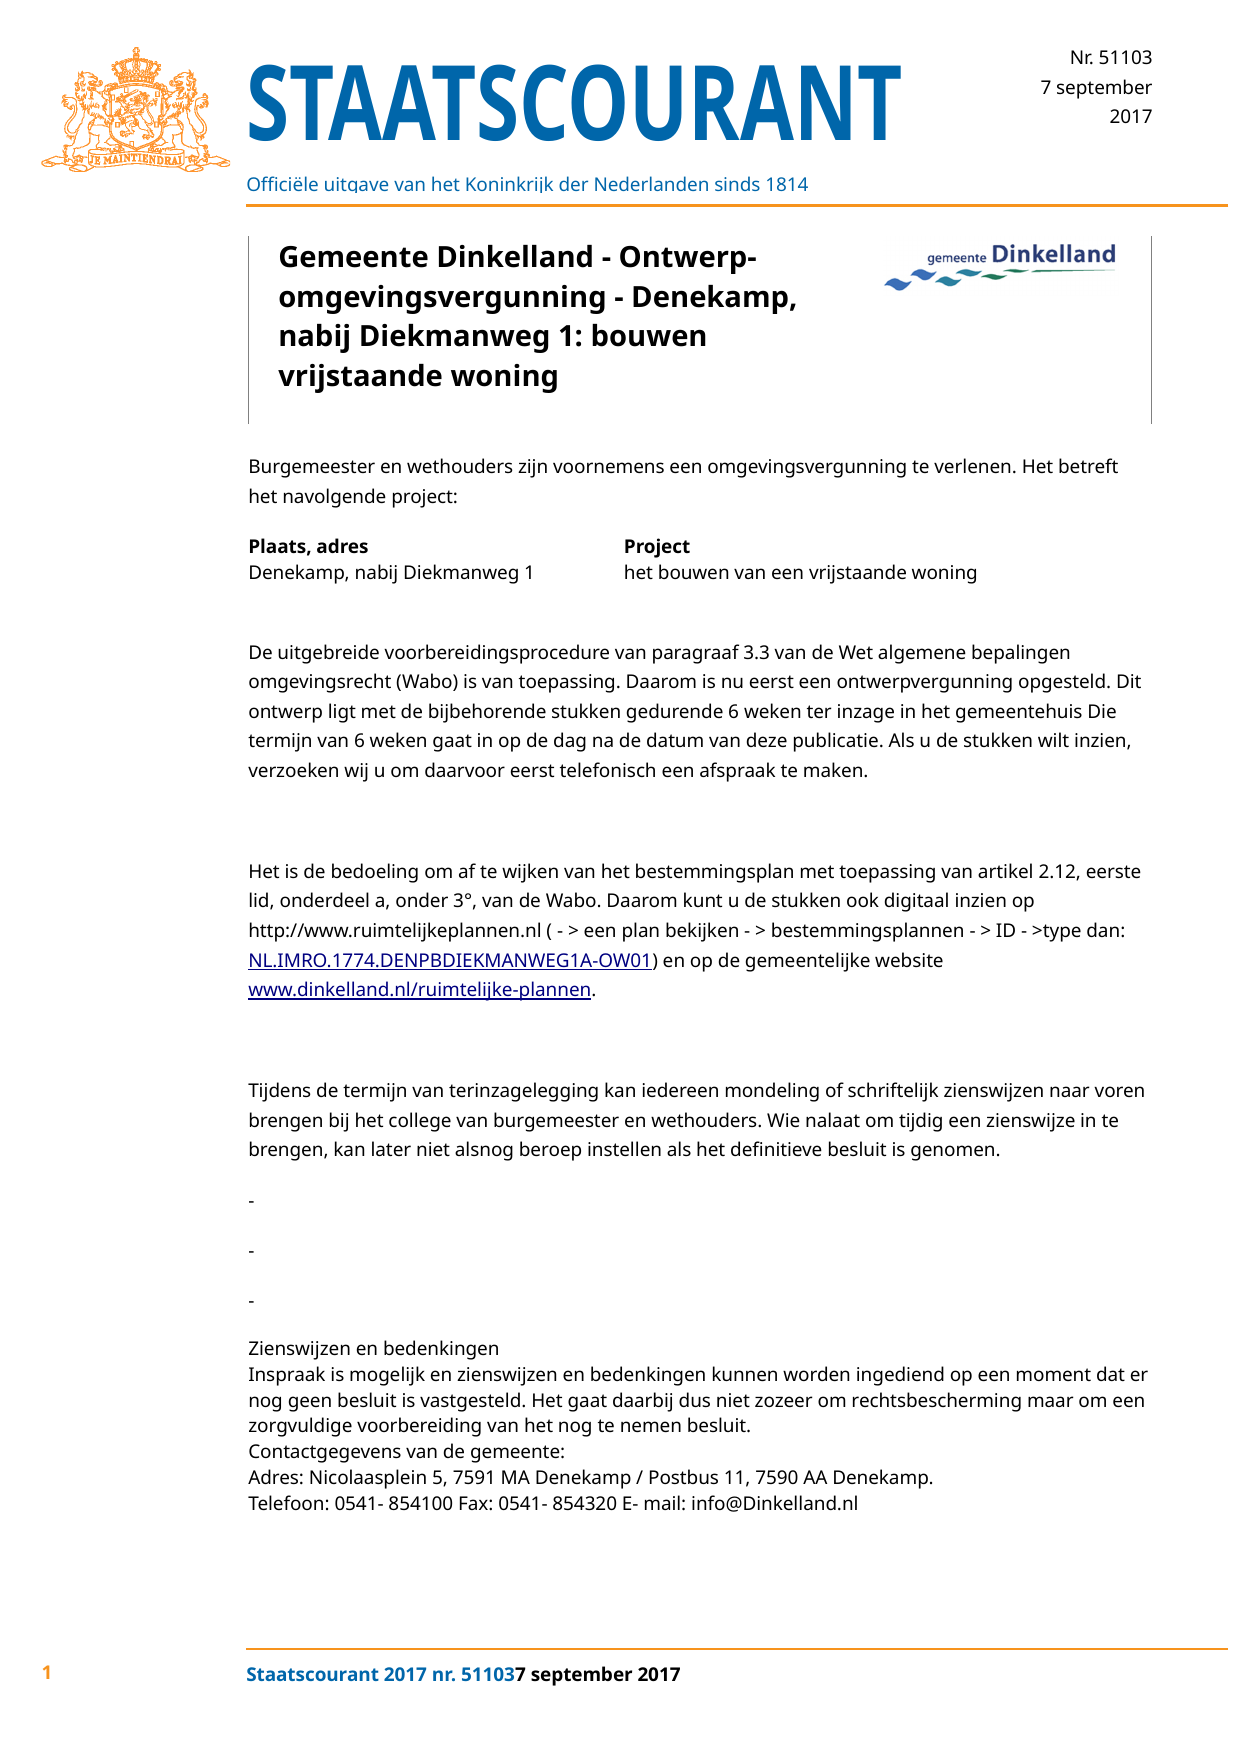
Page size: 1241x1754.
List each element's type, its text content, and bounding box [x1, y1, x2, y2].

text - [248, 1288, 1152, 1313]
text De uitgebreide voorbereidingsprocedure van paragraaf 3.3 van de Wet algemene bepalingen omgevingsrecht (Wabo) is van toepassing. Daarom is nu eerst een ontwerpvergunning opgesteld. Dit ontwerp ligt met de bijbehorende stukken gedurende 6 weken ter inzage in het gemeentehuis Die termijn van 6 weken gaat in op de dag na de datum van deze publicatie. Als u de stukken wilt inzien, verzoeken wij u om daarvoor eerst telefonisch een afspraak te maken. [248, 639, 1152, 783]
text - [248, 1237, 1152, 1263]
text Tijdens de termijn van terinzagelegging kan iedereen mondeling of schriftelijk zienswijzen naar voren brengen bij het college van burgemeester en wethouders. Wie nalaat om tijdig een zienswijze in te brengen, kan later niet alsnog beroep instellen als het definitieve besluit is genomen. [248, 1077, 1152, 1162]
table_header Project [624, 534, 1152, 559]
text Burgemeester en wethouders zijn voornemens een omgevingsvergunning te verlenen. Het betreft het navolgende project: [248, 454, 1152, 509]
text - [248, 1187, 1152, 1212]
table_cell Denekamp, nabij Diekmanweg 1 [248, 560, 624, 585]
text Het is de bedoeling om af te wijken van het bestemmingsplan met toepassing van artikel 2.12, eerste lid, onderdeel a, onder 3°, van de Wabo. Daarom kunt u de stukken ook digitaal inzien op http://www.ruimtelijkeplannen.nl ( - > een plan bekijken - > bestemmingsplannen - > ID - >type dan: NL.IMRO.1774.DENPBDIEKMANWEG1A-OW01) en op de gemeentelijke website www.dinkelland.nl/ruimtelijke-plannen. [248, 858, 1152, 1002]
text Telefoon: 0541- 854100 Fax: 0541- 854320 E- mail: info@Dinkelland.nl [248, 1490, 1152, 1516]
table_header Gemeente Dinkelland - Ontwerp- omgevingsvergunning - Denekamp, nabij Diekmanweg 1: bouwen vrijstaande woning [249, 236, 850, 424]
table_cell het bouwen van een vrijstaande woning [624, 560, 1152, 585]
text Inspraak is mogelijk en zienswijzen en bedenkingen kunnen worden ingediend op een moment dat er nog geen besluit is vastgesteld. Het gaat daarbij dus niet zozeer om rechtsbescherming maar om een zorgvuldige voorbereiding van het nog te nemen besluit. [248, 1361, 1152, 1438]
table_header [850, 236, 1151, 424]
table_header Plaats, adres [248, 534, 624, 559]
text Zienswijzen en bedenkingen [248, 1335, 1152, 1361]
text Contactgegevens van de gemeente: [248, 1438, 1152, 1464]
picture [41, 47, 231, 172]
picture [882, 236, 1119, 296]
text Adres: Nicolaasplein 5, 7591 MA Denekamp / Postbus 11, 7590 AA Denekamp. [248, 1464, 1152, 1490]
